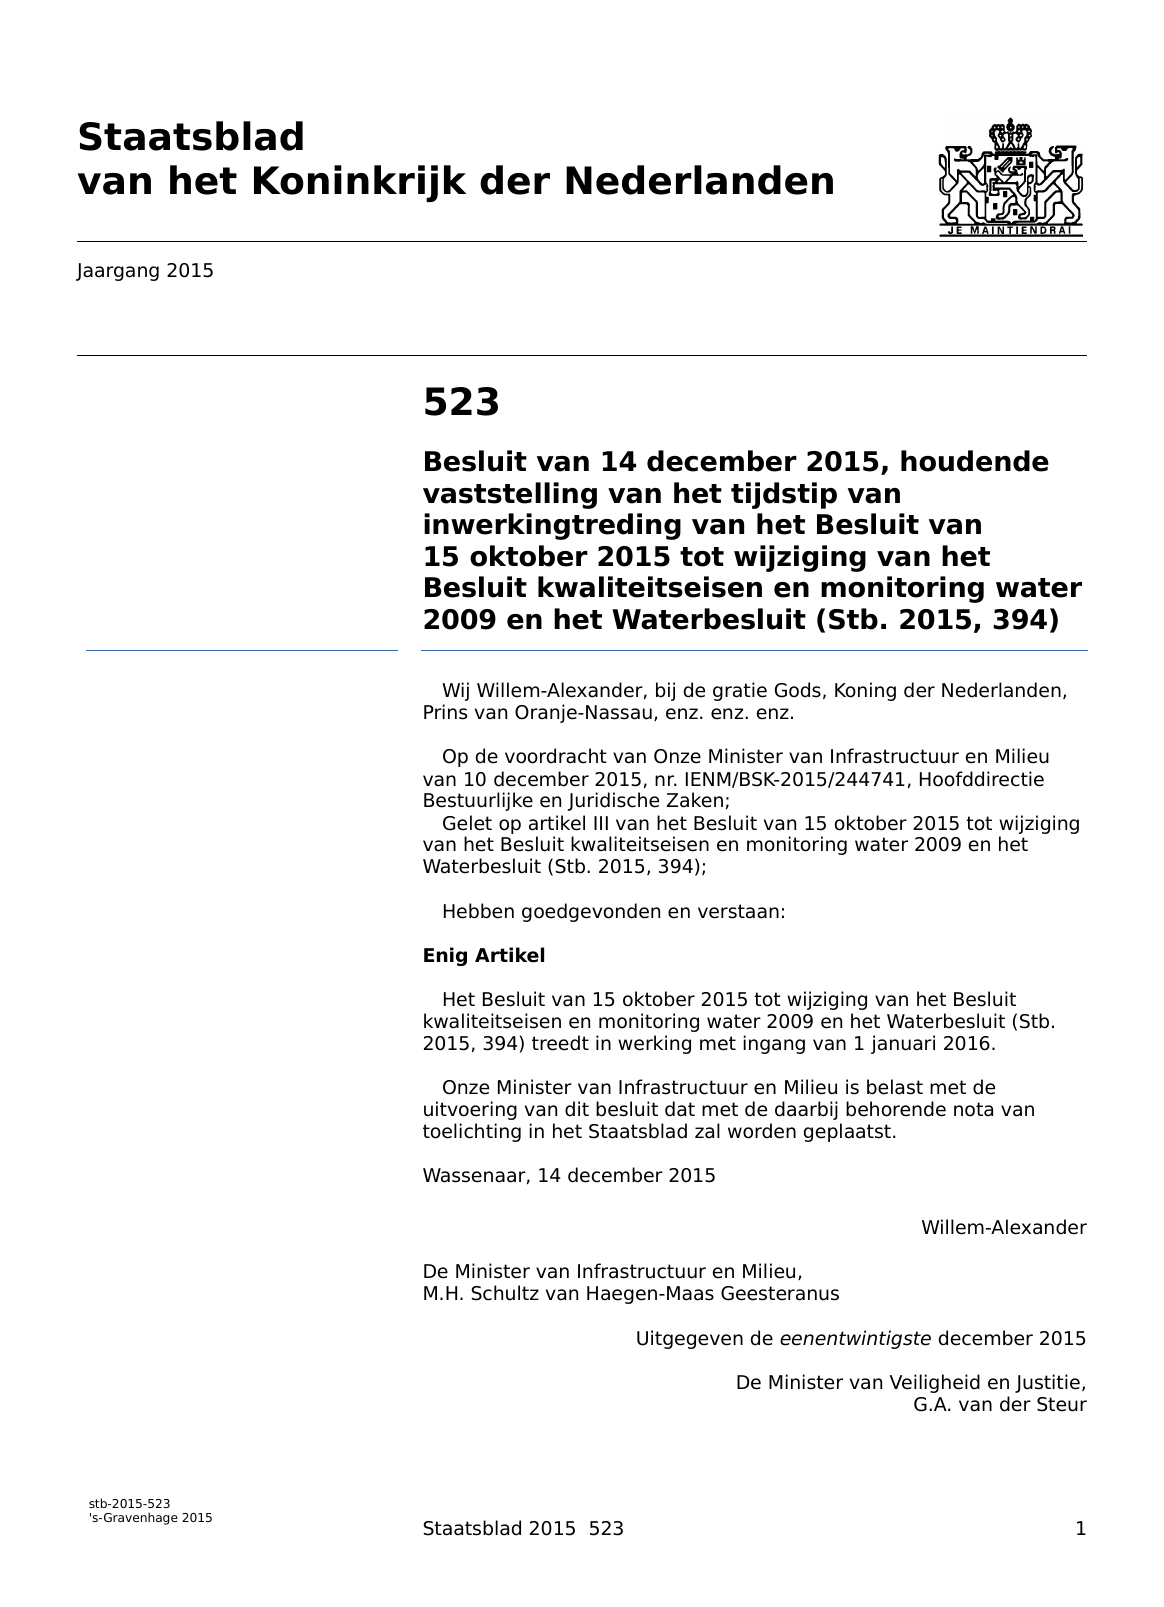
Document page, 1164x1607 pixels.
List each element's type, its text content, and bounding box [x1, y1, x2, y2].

text 's-Gravenhage 2015 [88, 1511, 323, 1525]
table_header Staatsblad van het Koninkrijk der Nederlanden [77, 100, 886, 241]
table_header [886, 100, 1087, 241]
text Besluit van 14 december 2015, houdende vaststelling van het tijdstip van inwerkingtreding van het Besluit van 15 oktober 2015 tot wijziging van het Besluit kwaliteitseisen en monitoring water 2009 en het Waterbesluit (Stb. 2015, 394) [422, 447, 1087, 636]
text Hebben goedgevonden en verstaan: [422, 901, 1087, 922]
text Uitgegeven de eenentwintigste december 2015 [422, 1327, 1087, 1349]
text Gelet op artikel III van het Besluit van 15 oktober 2015 tot wijziging van het Besluit kwaliteitseisen en monitoring water 2009 en het Waterbesluit (Stb. 2015, 394); [422, 812, 1087, 878]
text Willem-Alexander [422, 1217, 1087, 1239]
picture [936, 115, 1087, 240]
text Onze Minister van Infrastructuur en Milieu is belast met de uitvoering van dit besluit dat met de daarbij behorende nota van toelichting in het Staatsblad zal worden geplaatst. [422, 1077, 1087, 1143]
text Op de voordracht van Onze Minister van Infrastructuur en Milieu van 10 december 2015, nr. IENM/BSK-2015/244741, Hoofddirectie Bestuurlijke en Juridische Zaken; [422, 746, 1087, 812]
text De Minister van Infrastructuur en Milieu, M.H. Schultz van Haegen-Maas Geesteranus [422, 1261, 1087, 1305]
table_cell Jaargang 2015 [77, 242, 1087, 355]
text Wassenaar, 14 december 2015 [422, 1165, 1087, 1187]
text De Minister van Veiligheid en Justitie, G.A. van der Steur [422, 1372, 1087, 1416]
text stb-2015-523 [88, 1497, 323, 1511]
text Het Besluit van 15 oktober 2015 tot wijziging van het Besluit kwaliteitseisen en monitoring water 2009 en het Waterbesluit (Stb. 2015, 394) treedt in werking met ingang van 1 januari 2016. [422, 989, 1087, 1055]
text Wij Willem-Alexander, bij de gratie Gods, Koning der Nederlanden, Prins van Oranje-Nassau, enz. enz. enz. [422, 680, 1087, 724]
subtitle Enig Artikel [422, 945, 1087, 967]
subtitle 523 [422, 381, 1087, 424]
